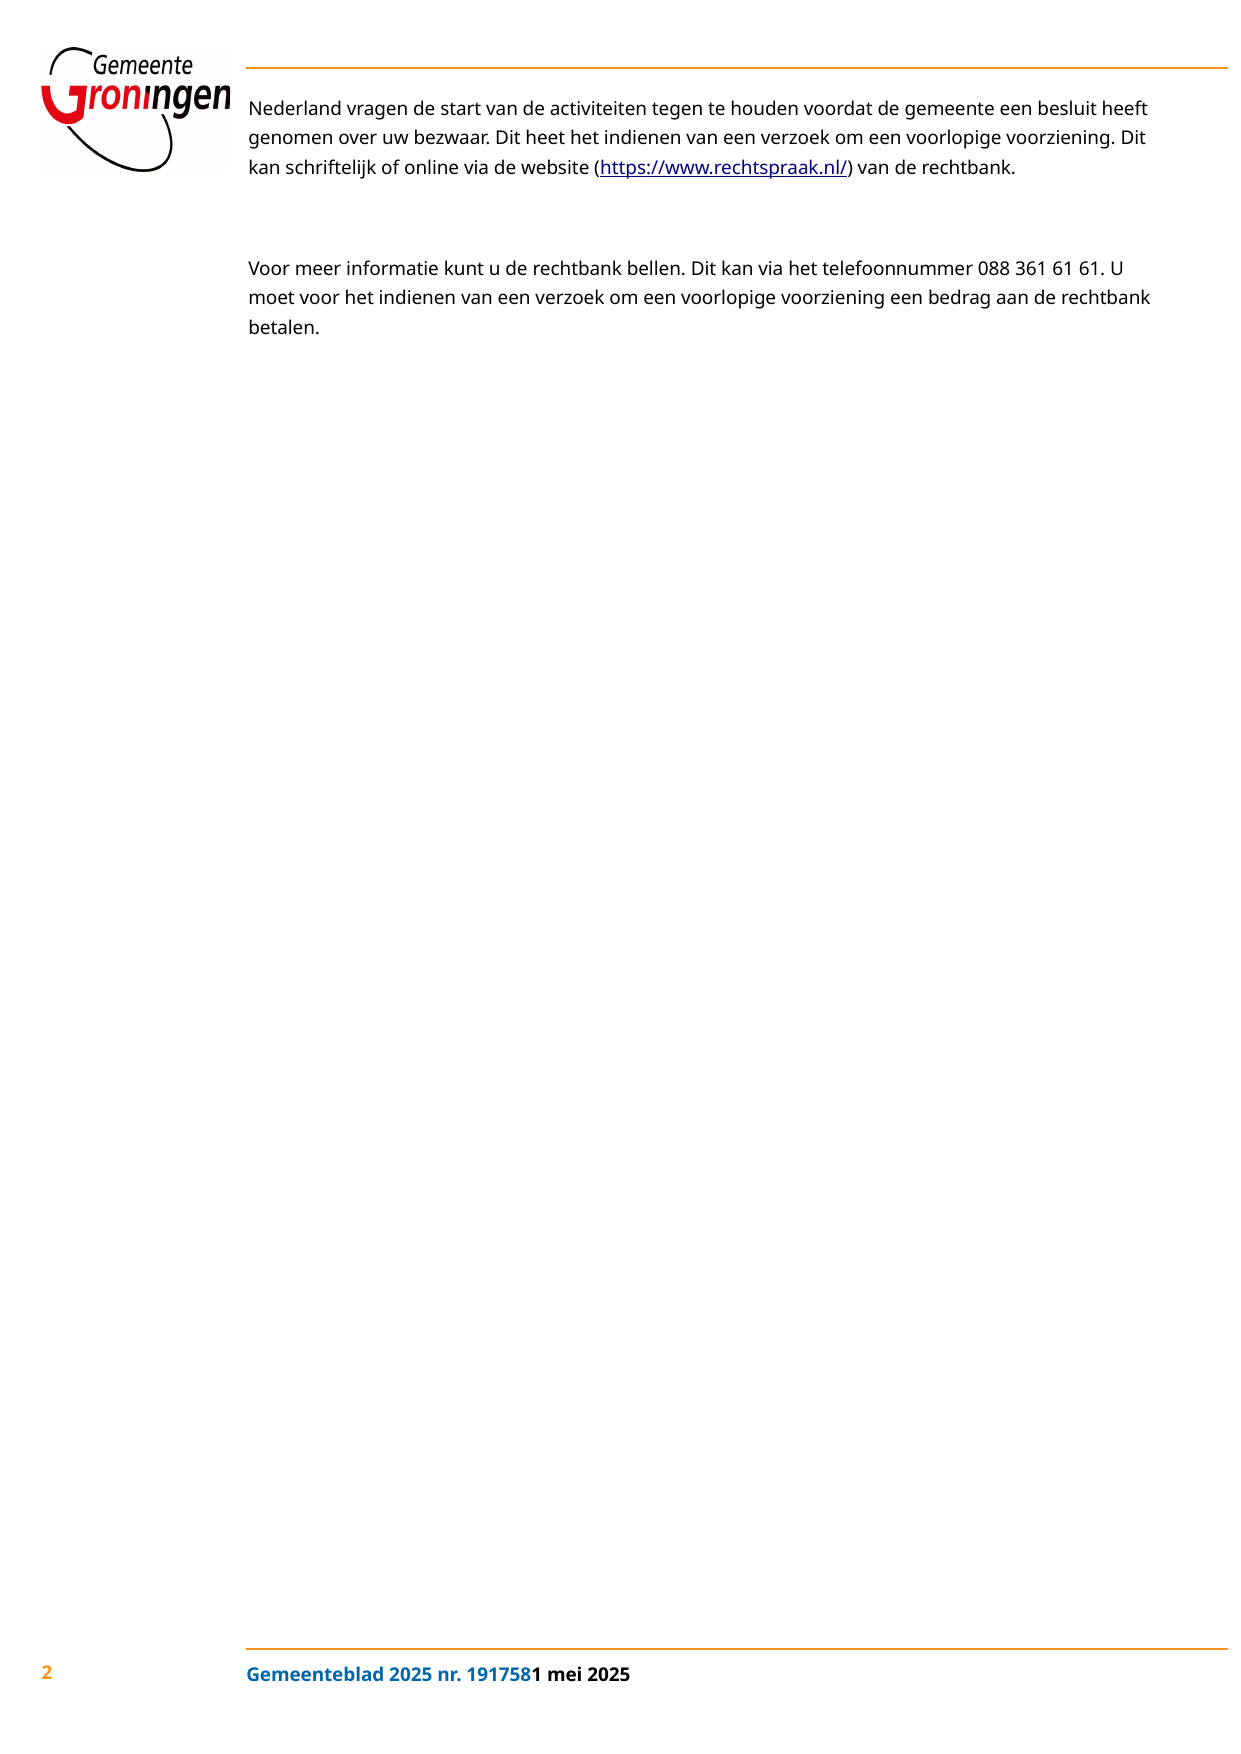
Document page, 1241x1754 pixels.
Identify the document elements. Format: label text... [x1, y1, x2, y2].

picture [41, 47, 231, 172]
text Voor meer informatie kunt u de rechtbank bellen. Dit kan via het telefoonnummer 088 361 61 61. U moet voor het indienen van een verzoek om een voorlopige voorziening een bedrag aan de rechtbank betalen. [248, 255, 1152, 340]
text Nederland vragen de start van de activiteiten tegen te houden voordat de gemeente een besluit heeft genomen over uw bezwaar. Dit heet het indienen van een verzoek om een voorlopige voorziening. Dit kan schriftelijk of online via de website (https://www.rechtspraak.nl/) van de rechtbank. [248, 95, 1152, 180]
